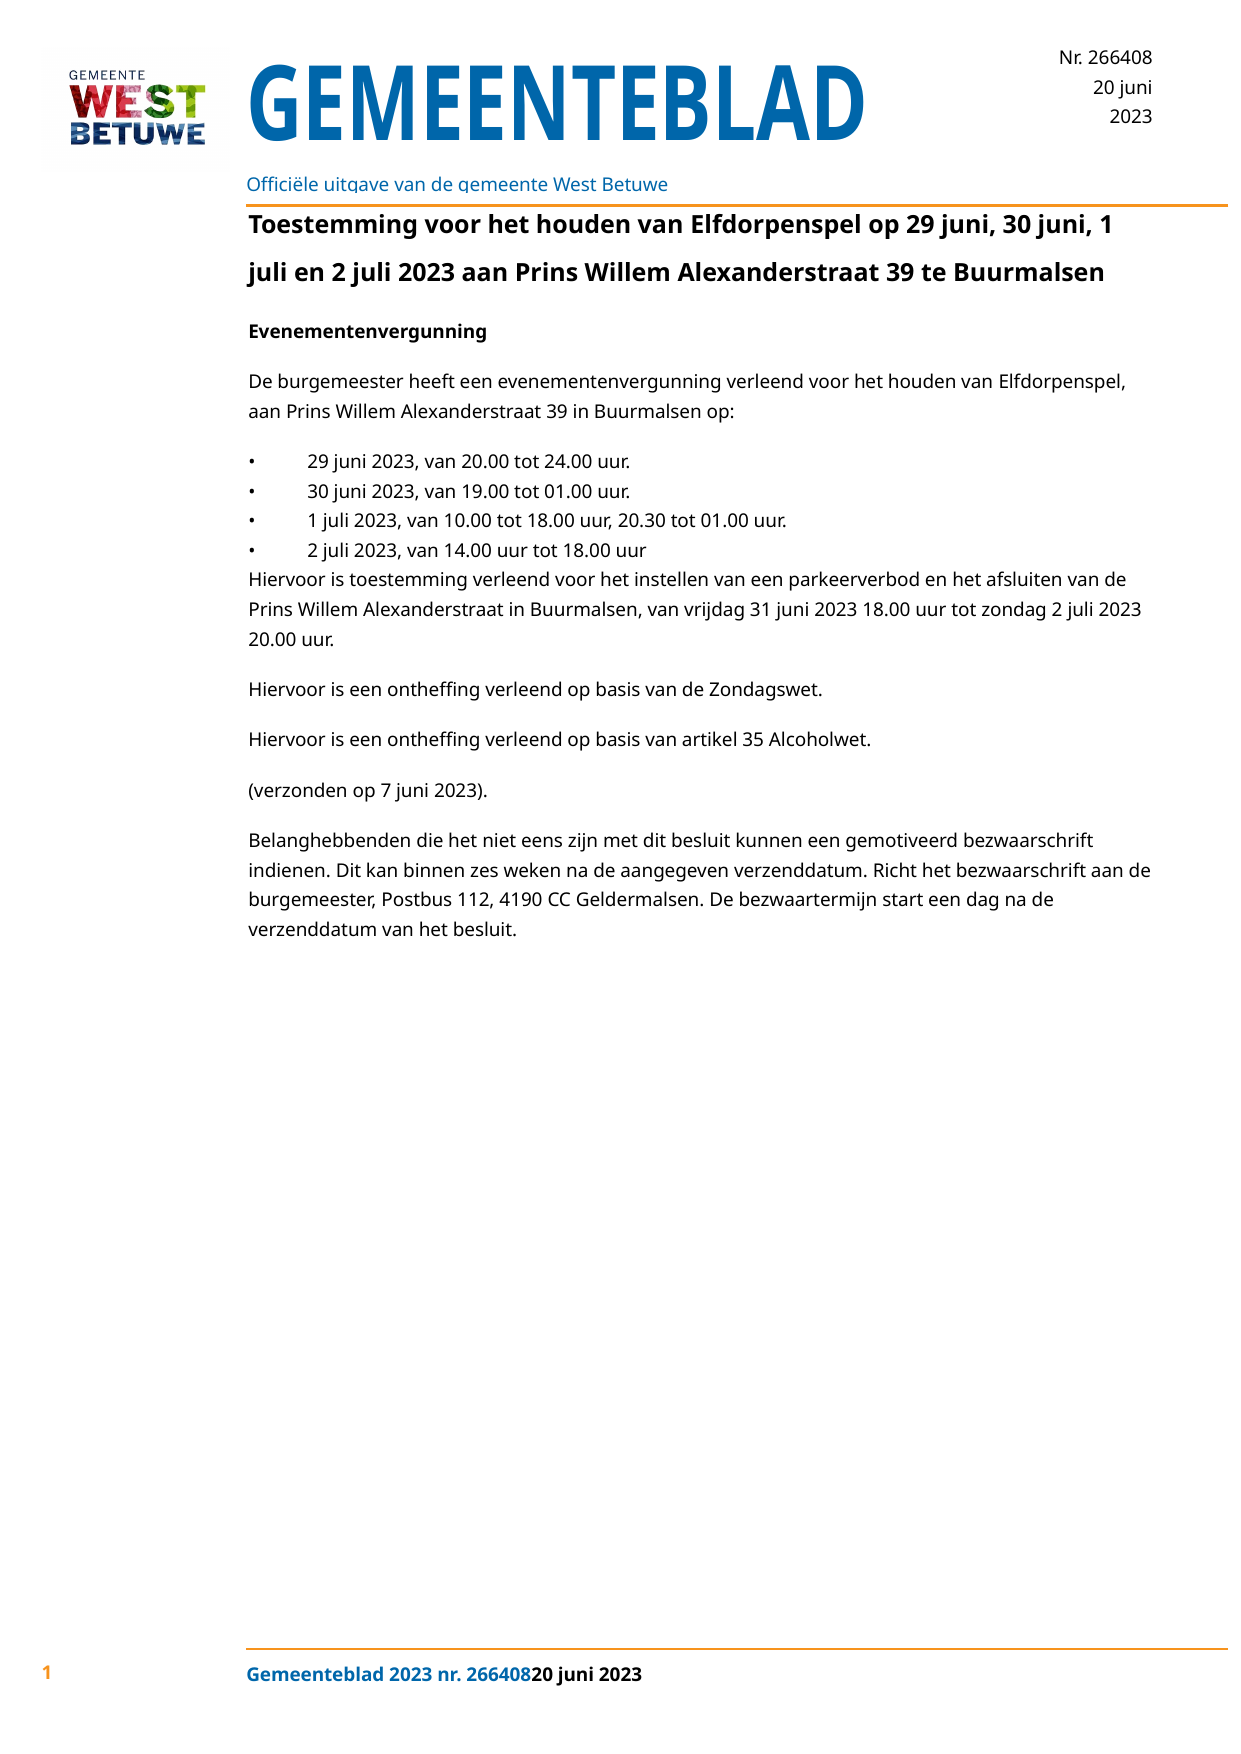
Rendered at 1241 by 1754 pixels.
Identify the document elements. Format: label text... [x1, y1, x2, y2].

text (verzonden op 7 juni 2023). [248, 777, 1152, 803]
text Belanghebbenden die het niet eens zijn met dit besluit kunnen een gemotiveerd bezwaarschrift indienen. Dit kan binnen zes weken na de aangegeven verzenddatum. Richt het bezwaarschrift aan de burgemeester, Postbus 112, 4190 CC Geldermalsen. De bezwaartermijn start een dag na de verzenddatum van het besluit. [248, 827, 1152, 942]
text Hiervoor is een ontheffing verleend op basis van de Zondagswet. [248, 676, 1152, 702]
list 1 juli 2023, van 10.00 tot 18.00 uur, 20.30 tot 01.00 uur. [248, 507, 1152, 533]
list 30 juni 2023, van 19.00 tot 01.00 uur. [248, 478, 1152, 504]
picture [41, 47, 231, 172]
text Hiervoor is toestemming verleend voor het instellen van een parkeerverbod en het afsluiten van de Prins Willem Alexanderstraat in Buurmalsen, van vrijdag 31 juni 2023 18.00 uur tot zondag 2 juli 2023 20.00 uur. [248, 567, 1152, 652]
text Toestemming voor het houden van Elfdorpenspel op 29 juni, 30 juni, 1 juli en 2 juli 2023 aan Prins Willem Alexanderstraat 39 te Buurmalsen [248, 207, 1152, 288]
list 2 juli 2023, van 14.00 uur tot 18.00 uur [248, 537, 1152, 563]
text Hiervoor is een ontheffing verleend op basis van artikel 35 Alcoholwet. [248, 727, 1152, 752]
list 29 juni 2023, van 20.00 tot 24.00 uur. [248, 448, 1152, 474]
text Evenementenvergunning [248, 318, 1152, 344]
text De burgemeester heeft een evenementenvergunning verleend voor het houden van Elfdorpenspel, aan Prins Willem Alexanderstraat 39 in Buurmalsen op: [248, 368, 1152, 424]
